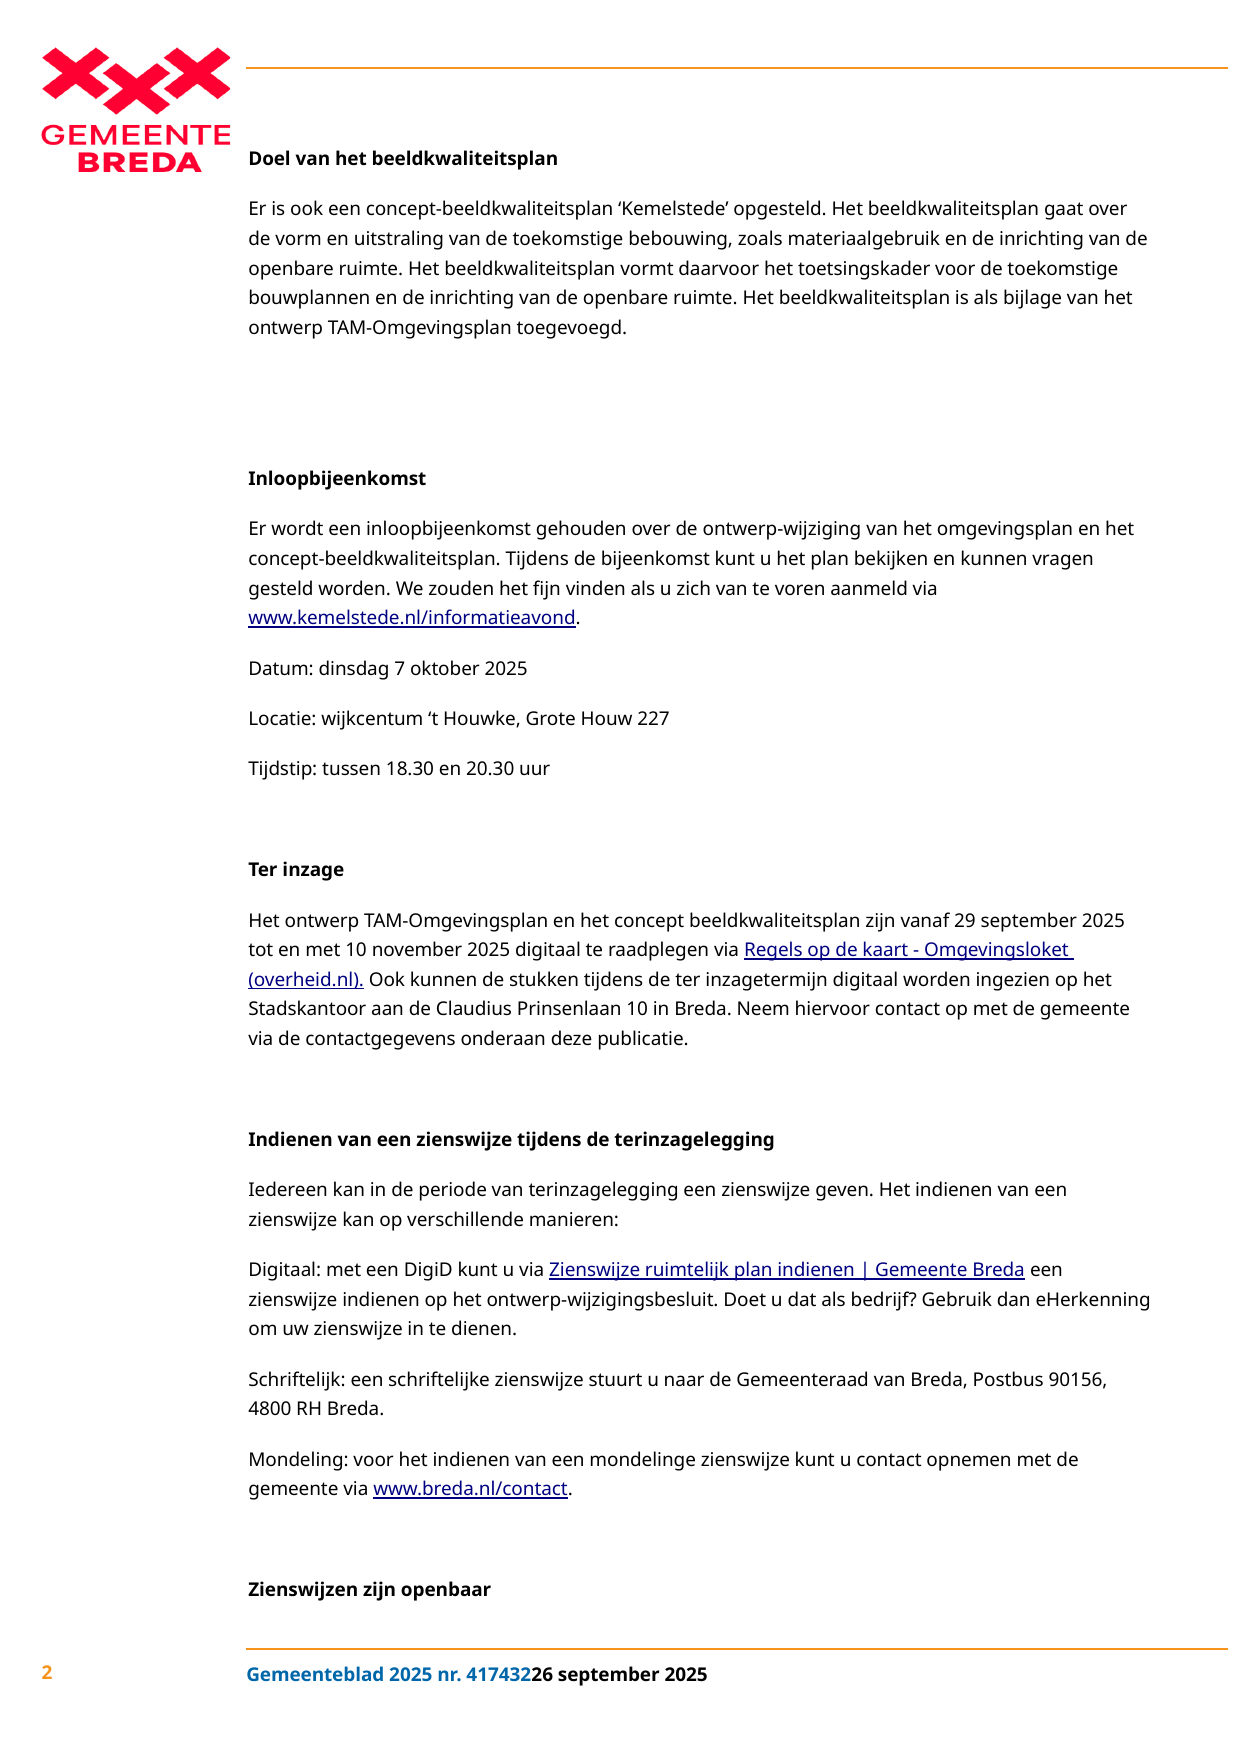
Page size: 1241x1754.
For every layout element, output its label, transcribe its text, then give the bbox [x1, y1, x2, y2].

text Doel van het beeldkwaliteitsplan [248, 145, 1152, 171]
text Er wordt een inloopbijeenkomst gehouden over de ontwerp-wijziging van het omgevingsplan en het concept-beeldkwaliteitsplan. Tijdens de bijeenkomst kunt u het plan bekijken en kunnen vragen gesteld worden. We zouden het fijn vinden als u zich van te voren aanmeld via www.kemelstede.nl/informatieavond. [248, 516, 1152, 630]
text Zienswijzen zijn openbaar [248, 1576, 1152, 1602]
text Schriftelijk: een schriftelijke zienswijze stuurt u naar de Gemeenteraad van Breda, Postbus 90156, 4800 RH Breda. [248, 1366, 1152, 1421]
text Ter inzage [248, 856, 1152, 882]
text Inloopbijeenkomst [248, 465, 1152, 491]
text Datum: dinsdag 7 oktober 2025 [248, 655, 1152, 681]
text Digitaal: met een DigiD kunt u via Zienswijze ruimtelijk plan indienen | Gemeente Breda een zienswijze indienen op het ontwerp-wijzigingsbesluit. Doet u dat als bedrijf? Gebruik dan eHerkenning om uw zienswijze in te dienen. [248, 1256, 1152, 1341]
text Locatie: wijkcentum ‘t Houwke, Grote Houw 227 [248, 705, 1152, 731]
picture [41, 47, 231, 172]
text Iedereen kan in de periode van terinzagelegging een zienswijze geven. Het indienen van een zienswijze kan op verschillende manieren: [248, 1176, 1152, 1232]
text Er is ook een concept-beeldkwaliteitsplan ‘Kemelstede’ opgesteld. Het beeldkwaliteitsplan gaat over de vorm en uitstraling van de toekomstige bebouwing, zoals materiaalgebruik en de inrichting van de openbare ruimte. Het beeldkwaliteitsplan vormt daarvoor het toetsingskader voor de toekomstige bouwplannen en de inrichting van de openbare ruimte. Het beeldkwaliteitsplan is als bijlage van het ontwerp TAM-Omgevingsplan toegevoegd. [248, 196, 1152, 340]
text Mondeling: voor het indienen van een mondelinge zienswijze kunt u contact opnemen met de gemeente via www.breda.nl/contact. [248, 1446, 1152, 1501]
text Het ontwerp TAM-Omgevingsplan en het concept beeldkwaliteitsplan zijn vanaf 29 september 2025 tot en met 10 november 2025 digitaal te raadplegen via Regels op de kaart - Omgevingsloket (overheid.nl). Ook kunnen de stukken tijdens de ter inzagetermijn digitaal worden ingezien op het Stadskantoor aan de Claudius Prinsenlaan 10 in Breda. Neem hiervoor contact op met de gemeente via de contactgegevens onderaan deze publicatie. [248, 907, 1152, 1051]
text Tijdstip: tussen 18.30 en 20.30 uur [248, 756, 1152, 781]
text Indienen van een zienswijze tijdens de terinzagelegging [248, 1126, 1152, 1152]
